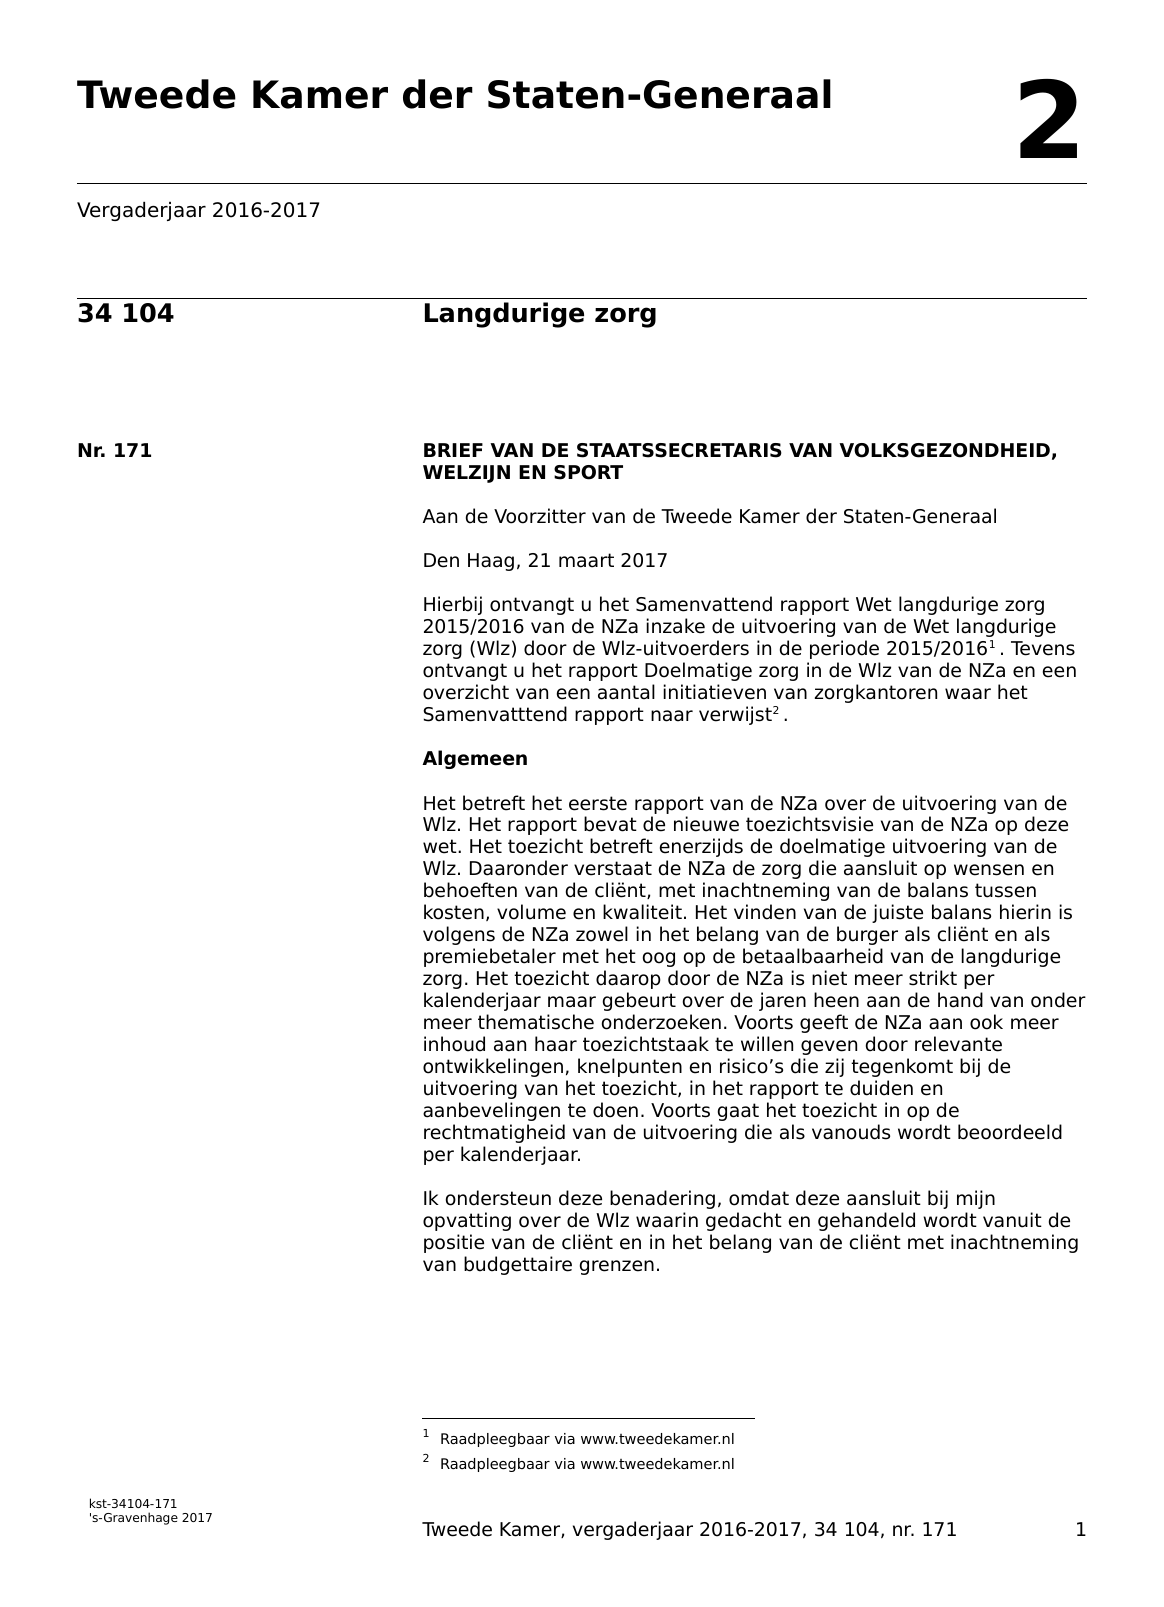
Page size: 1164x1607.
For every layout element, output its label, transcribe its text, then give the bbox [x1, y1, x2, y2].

text Raadpleegbaar via www.tweedekamer.nl [422, 1452, 1087, 1474]
subtitle Nr. 171 BRIEF VAN DE STAATSSECRETARIS VAN VOLKSGEZONDHEID, WELZIJN EN SPORT [77, 440, 1087, 484]
text Ik ondersteun deze benadering, omdat deze aansluit bij mijn opvatting over de Wlz waarin gedacht en gehandeld wordt vanuit de positie van de cliënt en in het belang van de cliënt met inachtneming van budgettaire grenzen. [422, 1188, 1087, 1276]
text Den Haag, 21 maart 2017 [422, 550, 1087, 572]
table_header Tweede Kamer der Staten-Generaal [77, 59, 886, 183]
text kst-34104-171 [88, 1497, 323, 1511]
text Hierbij ontvangt u het Samenvattend rapport Wet langdurige zorg 2015/2016 van de NZa inzake de uitvoering van de Wet langdurige zorg (Wlz) door de Wlz-uitvoerders in de periode 2015/2016. Tevens ontvangt u het rapport Doelmatige zorg in de Wlz van de NZa en een overzicht van een aantal initiatieven van zorgkantoren waar het Samenvatttend rapport naar verwijst. [422, 594, 1087, 726]
text Aan de Voorzitter van de Tweede Kamer der Staten-Generaal [422, 506, 1087, 528]
text Het betreft het eerste rapport van de NZa over de uitvoering van de Wlz. Het rapport bevat de nieuwe toezichtsvisie van de NZa op deze wet. Het toezicht betreft enerzijds de doelmatige uitvoering van de Wlz. Daaronder verstaat de NZa de zorg die aansluit op wensen en behoeften van de cliënt, met inachtneming van de balans tussen kosten, volume en kwaliteit. Het vinden van de juiste balans hierin is volgens de NZa zowel in het belang van de burger als cliënt en als premiebetaler met het oog op de betaalbaarheid van de langdurige zorg. Het toezicht daarop door de NZa is niet meer strikt per kalenderjaar maar gebeurt over de jaren heen aan de hand van onder meer thematische onderzoeken. Voorts geeft de NZa aan ook meer inhoud aan haar toezichtstaak te willen geven door relevante ontwikkelingen, knelpunten en risico’s die zij tegenkomt bij de uitvoering van het toezicht, in het rapport te duiden en aanbevelingen te doen. Voorts gaat het toezicht in op de rechtmatigheid van de uitvoering die als vanouds wordt beoordeeld per kalenderjaar. [422, 792, 1087, 1166]
text Raadpleegbaar via www.tweedekamer.nl [422, 1427, 1087, 1449]
table_cell Vergaderjaar 2016-2017 [77, 184, 1087, 298]
table_header 2 [886, 59, 1087, 183]
subtitle Algemeen [422, 748, 1087, 770]
subtitle 34 104 Langdurige zorg [77, 299, 1087, 329]
text 's-Gravenhage 2017 [88, 1511, 323, 1525]
